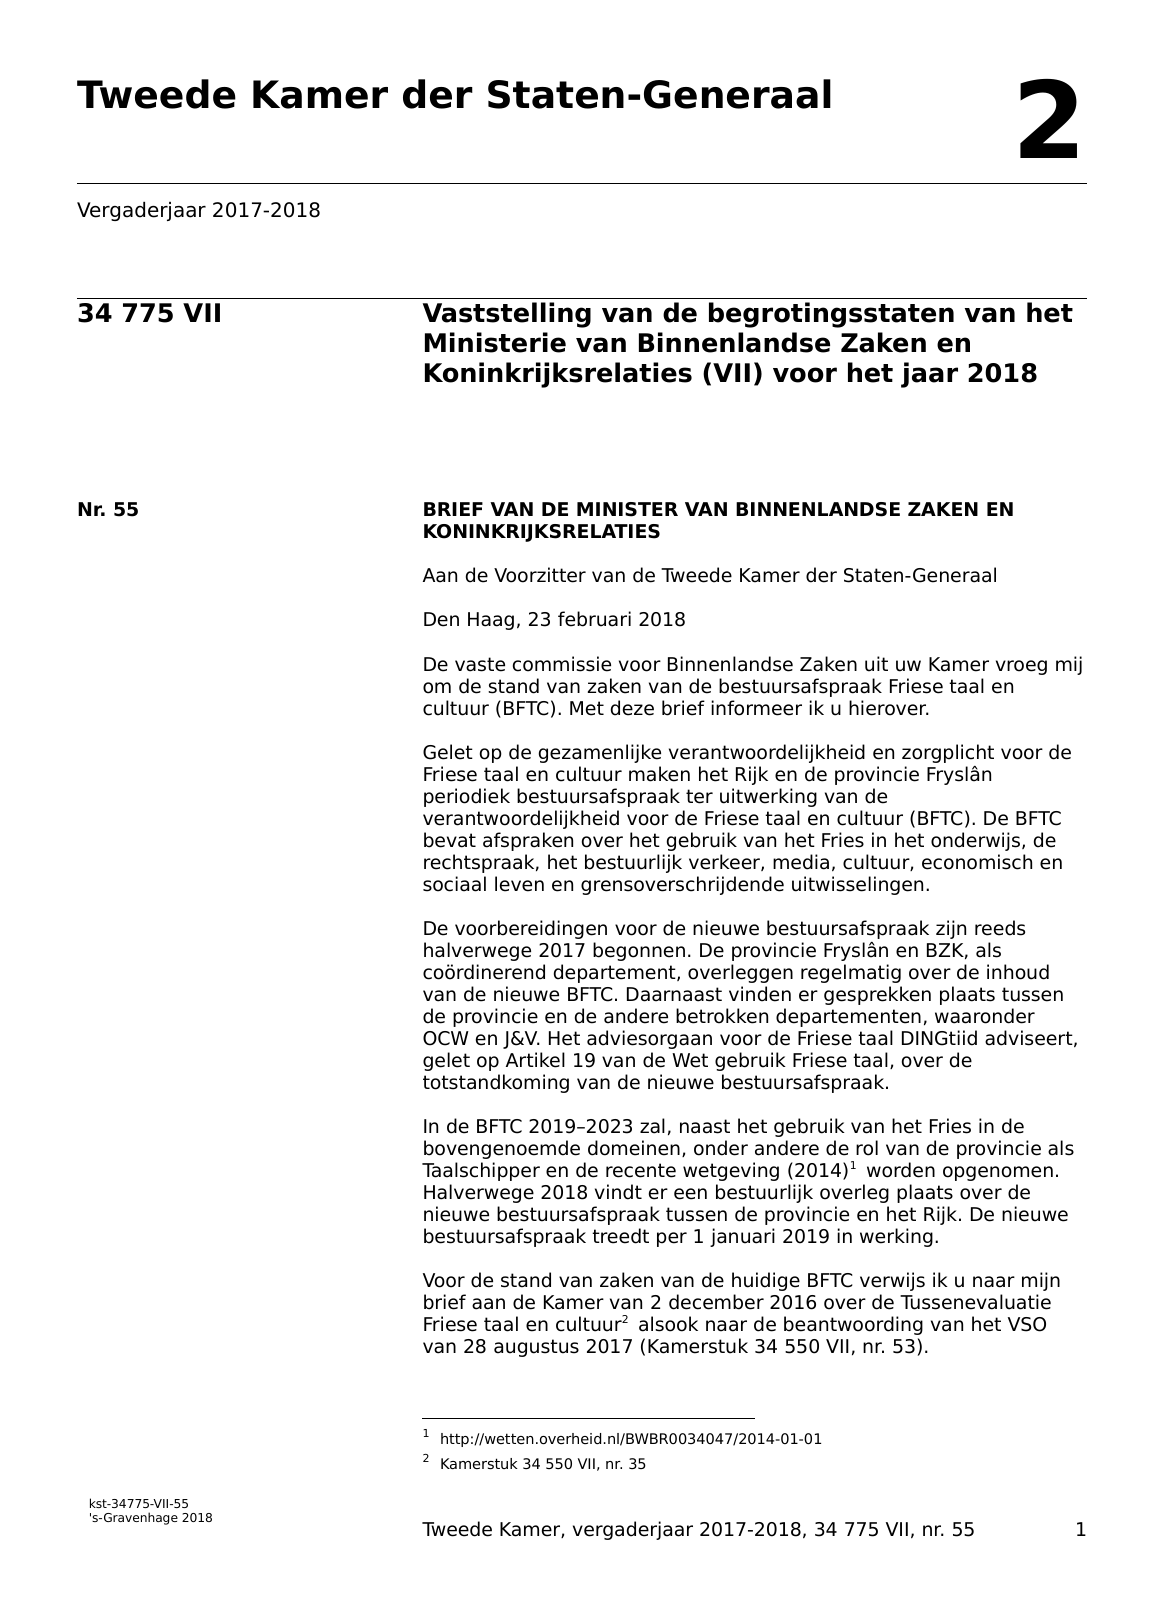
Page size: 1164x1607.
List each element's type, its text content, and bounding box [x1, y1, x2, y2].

text In de BFTC 2019–2023 zal, naast het gebruik van het Fries in de bovengenoemde domeinen, onder andere de rol van de provincie als Taalschipper en de recente wetgeving (2014) worden opgenomen. Halverwege 2018 vindt er een bestuurlijk overleg plaats over de nieuwe bestuursafspraak tussen de provincie en het Rijk. De nieuwe bestuursafspraak treedt per 1 januari 2019 in werking. [422, 1116, 1087, 1248]
text De voorbereidingen voor de nieuwe bestuursafspraak zijn reeds halverwege 2017 begonnen. De provincie Fryslân en BZK, als coördinerend departement, overleggen regelmatig over de inhoud van de nieuwe BFTC. Daarnaast vinden er gesprekken plaats tussen de provincie en de andere betrokken departementen, waaronder OCW en J&V. Het adviesorgaan voor de Friese taal DINGtiid adviseert, gelet op Artikel 19 van de Wet gebruik Friese taal, over de totstandkoming van de nieuwe bestuursafspraak. [422, 918, 1087, 1093]
table_cell Vergaderjaar 2017-2018 [77, 184, 1087, 298]
text kst-34775-VII-55 [88, 1497, 323, 1511]
subtitle Nr. 55 BRIEF VAN DE MINISTER VAN BINNENLANDSE ZAKEN EN KONINKRIJKSRELATIES [77, 499, 1087, 543]
text http://wetten.overheid.nl/BWBR0034047/2014-01-01 [422, 1427, 1087, 1449]
text De vaste commissie voor Binnenlandse Zaken uit uw Kamer vroeg mij om de stand van zaken van de bestuursafspraak Friese taal en cultuur (BFTC). Met deze brief informeer ik u hierover. [422, 653, 1087, 719]
text Voor de stand van zaken van de huidige BFTC verwijs ik u naar mijn brief aan de Kamer van 2 december 2016 over de Tussenevaluatie Friese taal en cultuur alsook naar de beantwoording van het VSO van 28 augustus 2017 (Kamerstuk 34 550 VII, nr. 53). [422, 1270, 1087, 1358]
subtitle 34 775 VII Vaststelling van de begrotingsstaten van het Ministerie van Binnenlandse Zaken en Koninkrijksrelaties (VII) voor het jaar 2018 [77, 299, 1087, 388]
table_header Tweede Kamer der Staten-Generaal [77, 59, 886, 183]
text Kamerstuk 34 550 VII, nr. 35 [422, 1452, 1087, 1474]
table_header 2 [886, 59, 1087, 183]
text Aan de Voorzitter van de Tweede Kamer der Staten-Generaal [422, 565, 1087, 587]
text 's-Gravenhage 2018 [88, 1511, 323, 1525]
text Gelet op de gezamenlijke verantwoordelijkheid en zorgplicht voor de Friese taal en cultuur maken het Rijk en de provincie Fryslân periodiek bestuursafspraak ter uitwerking van de verantwoordelijkheid voor de Friese taal en cultuur (BFTC). De BFTC bevat afspraken over het gebruik van het Fries in het onderwijs, de rechtspraak, het bestuurlijk verkeer, media, cultuur, economisch en sociaal leven en grensoverschrijdende uitwisselingen. [422, 742, 1087, 896]
text Den Haag, 23 februari 2018 [422, 609, 1087, 631]
